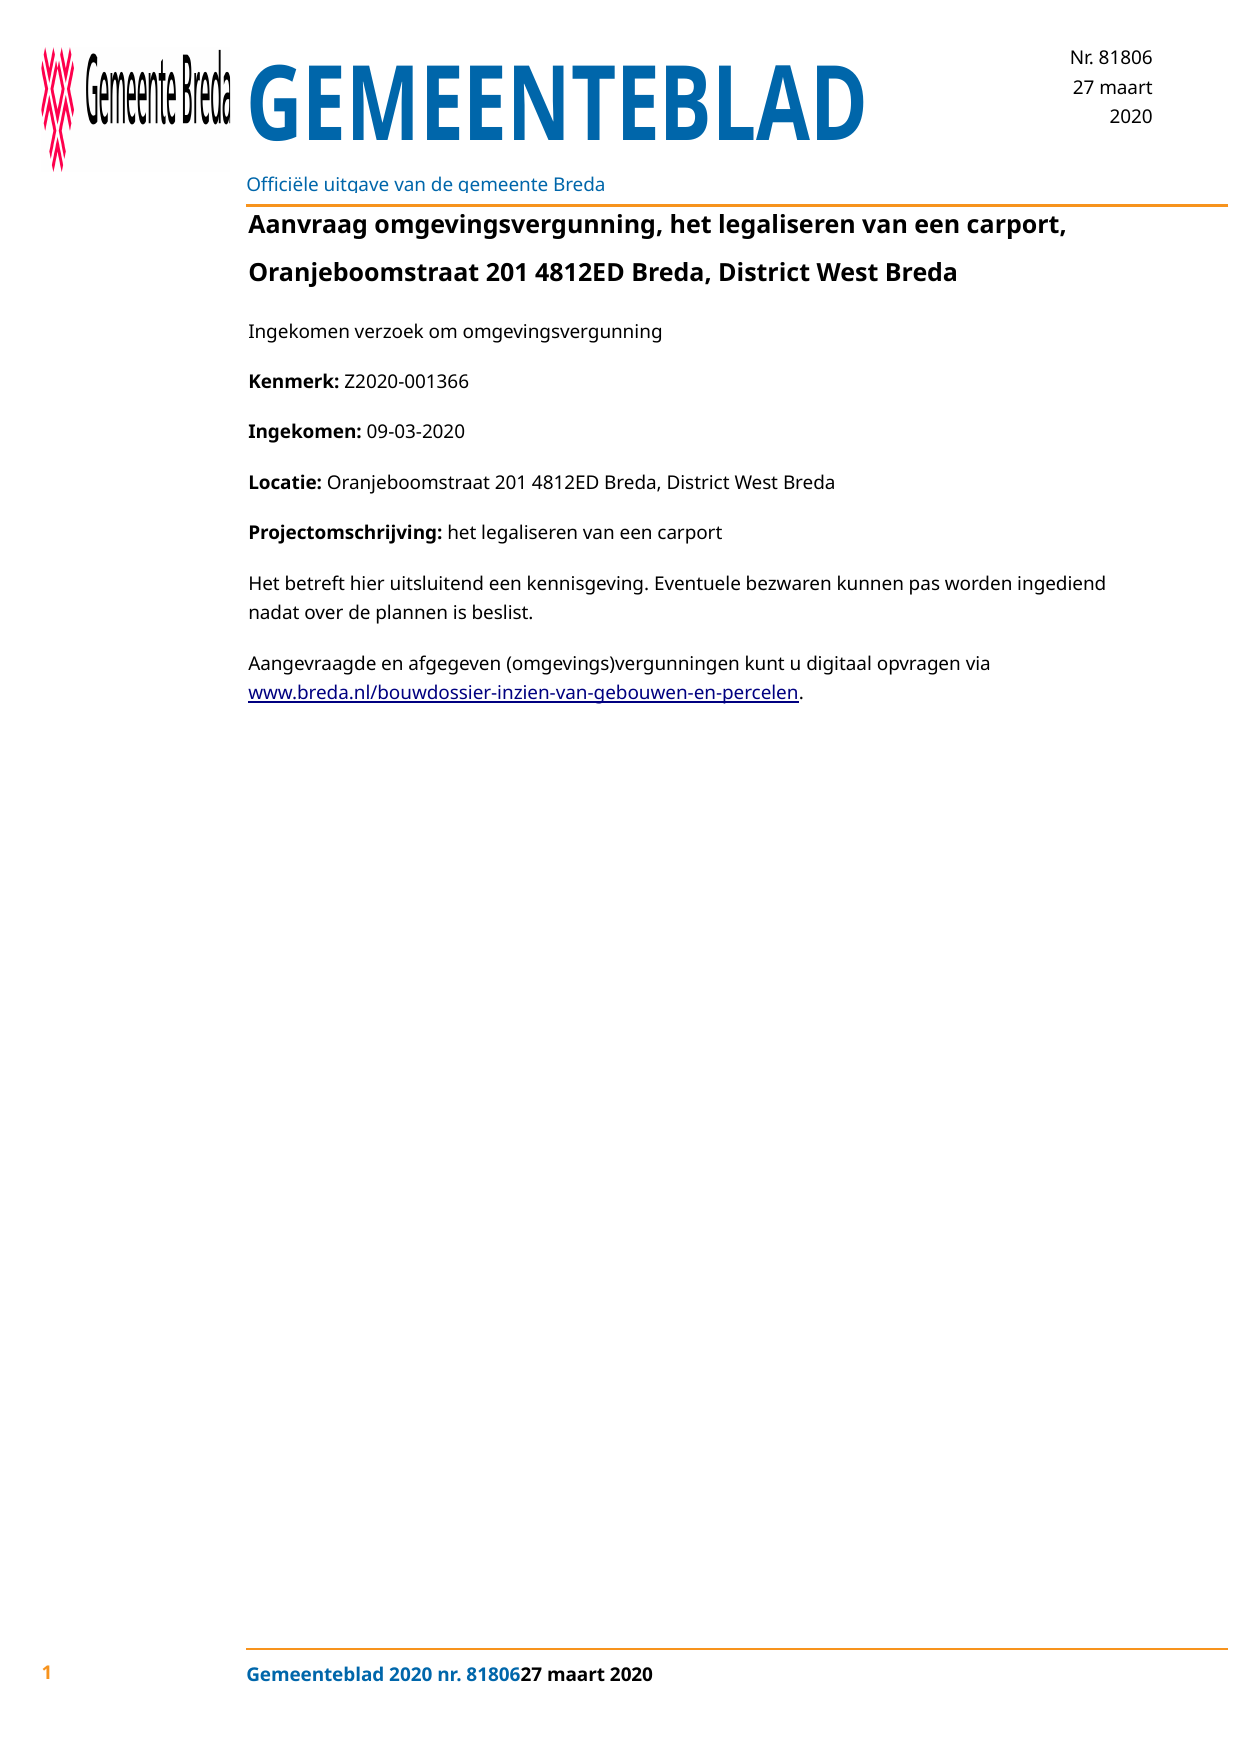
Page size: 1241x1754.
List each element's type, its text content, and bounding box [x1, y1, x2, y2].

text Aanvraag omgevingsvergunning, het legaliseren van een carport, Oranjeboomstraat 201 4812ED Breda, District West Breda [248, 207, 1152, 288]
text Ingekomen: 09-03-2020 [248, 419, 1152, 444]
picture [41, 47, 231, 172]
text Ingekomen verzoek om omgevingsvergunning [248, 318, 1152, 344]
text Projectomschrijving: het legaliseren van een carport [248, 519, 1152, 545]
text Het betreft hier uitsluitend een kennisgeving. Eventuele bezwaren kunnen pas worden ingediend nadat over de plannen is beslist. [248, 570, 1152, 625]
text Aangevraagde en afgegeven (omgevings)vergunningen kunt u digitaal opvragen via www.breda.nl/bouwdossier-inzien-van-gebouwen-en-percelen. [248, 650, 1152, 705]
text Locatie: Oranjeboomstraat 201 4812ED Breda, District West Breda [248, 469, 1152, 495]
text Kenmerk: Z2020-001366 [248, 368, 1152, 394]
